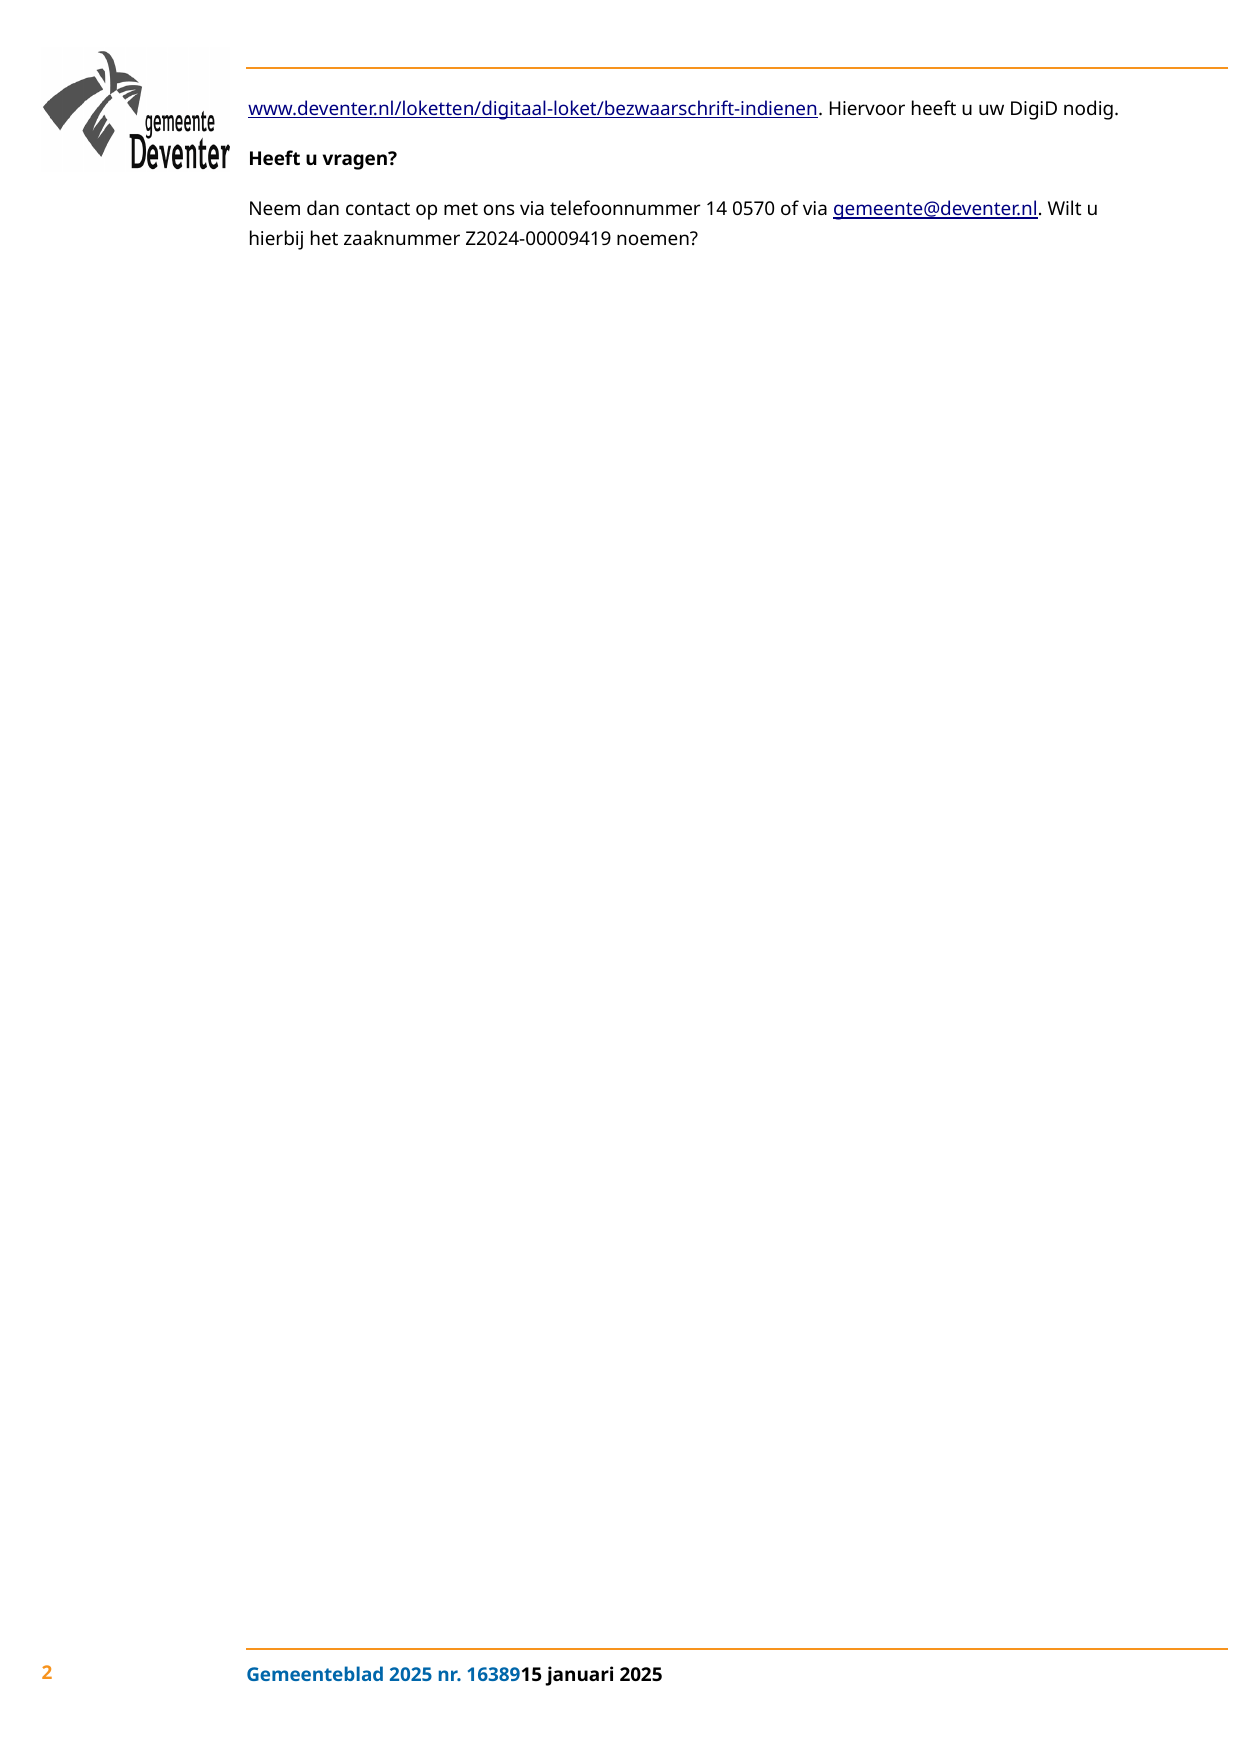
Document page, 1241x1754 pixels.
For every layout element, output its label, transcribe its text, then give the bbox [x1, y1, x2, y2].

text Neem dan contact op met ons via telefoonnummer 14 0570 of via gemeente@deventer.nl. Wilt u hierbij het zaaknummer Z2024-00009419 noemen? [248, 196, 1152, 251]
text www.deventer.nl/loketten/digitaal-loket/bezwaarschrift-indienen. Hiervoor heeft u uw DigiD nodig. [248, 95, 1152, 121]
picture [41, 47, 231, 172]
text Heeft u vragen? [248, 145, 1152, 171]
